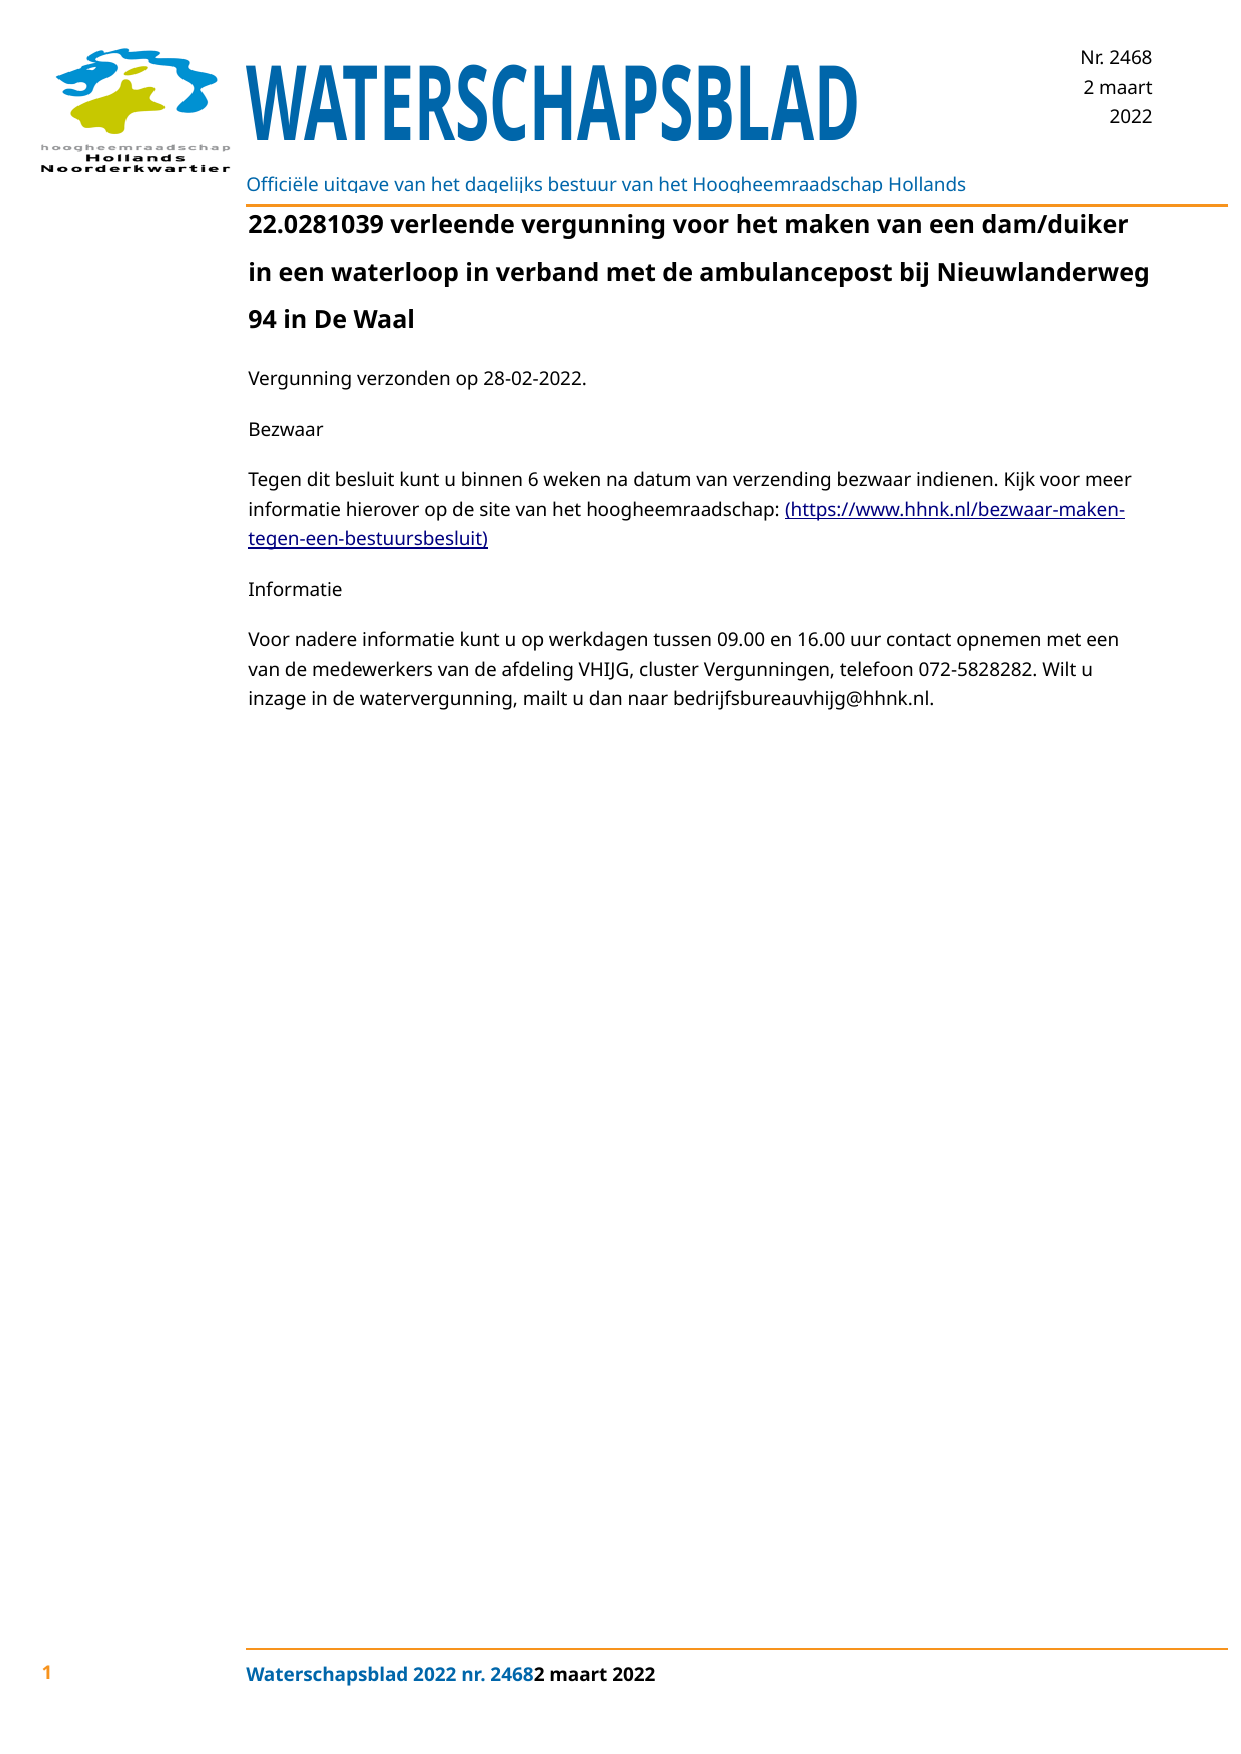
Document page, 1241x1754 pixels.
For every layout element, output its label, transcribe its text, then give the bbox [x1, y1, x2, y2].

text Voor nadere informatie kunt u op werkdagen tussen 09.00 en 16.00 uur contact opnemen met een van de medewerkers van de afdeling VHIJG, cluster Vergunningen, telefoon 072-5828282. Wilt u inzage in de watervergunning, mailt u dan naar bedrijfsbureauvhijg@hhnk.nl. [248, 626, 1152, 711]
text Tegen dit besluit kunt u binnen 6 weken na datum van verzending bezwaar indienen. Kijk voor meer informatie hierover op de site van het hoogheemraadschap: (https://www.hhnk.nl/bezwaar-maken-tegen-een-bestuursbesluit) [248, 466, 1152, 551]
text Bezwaar [248, 416, 1152, 442]
text Vergunning verzonden op 28-02-2022. [248, 366, 1152, 391]
picture [41, 47, 231, 172]
text Informatie [248, 576, 1152, 602]
text 22.0281039 verleende vergunning voor het maken van een dam/duiker in een waterloop in verband met de ambulancepost bij Nieuwlanderweg 94 in De Waal [248, 207, 1152, 336]
